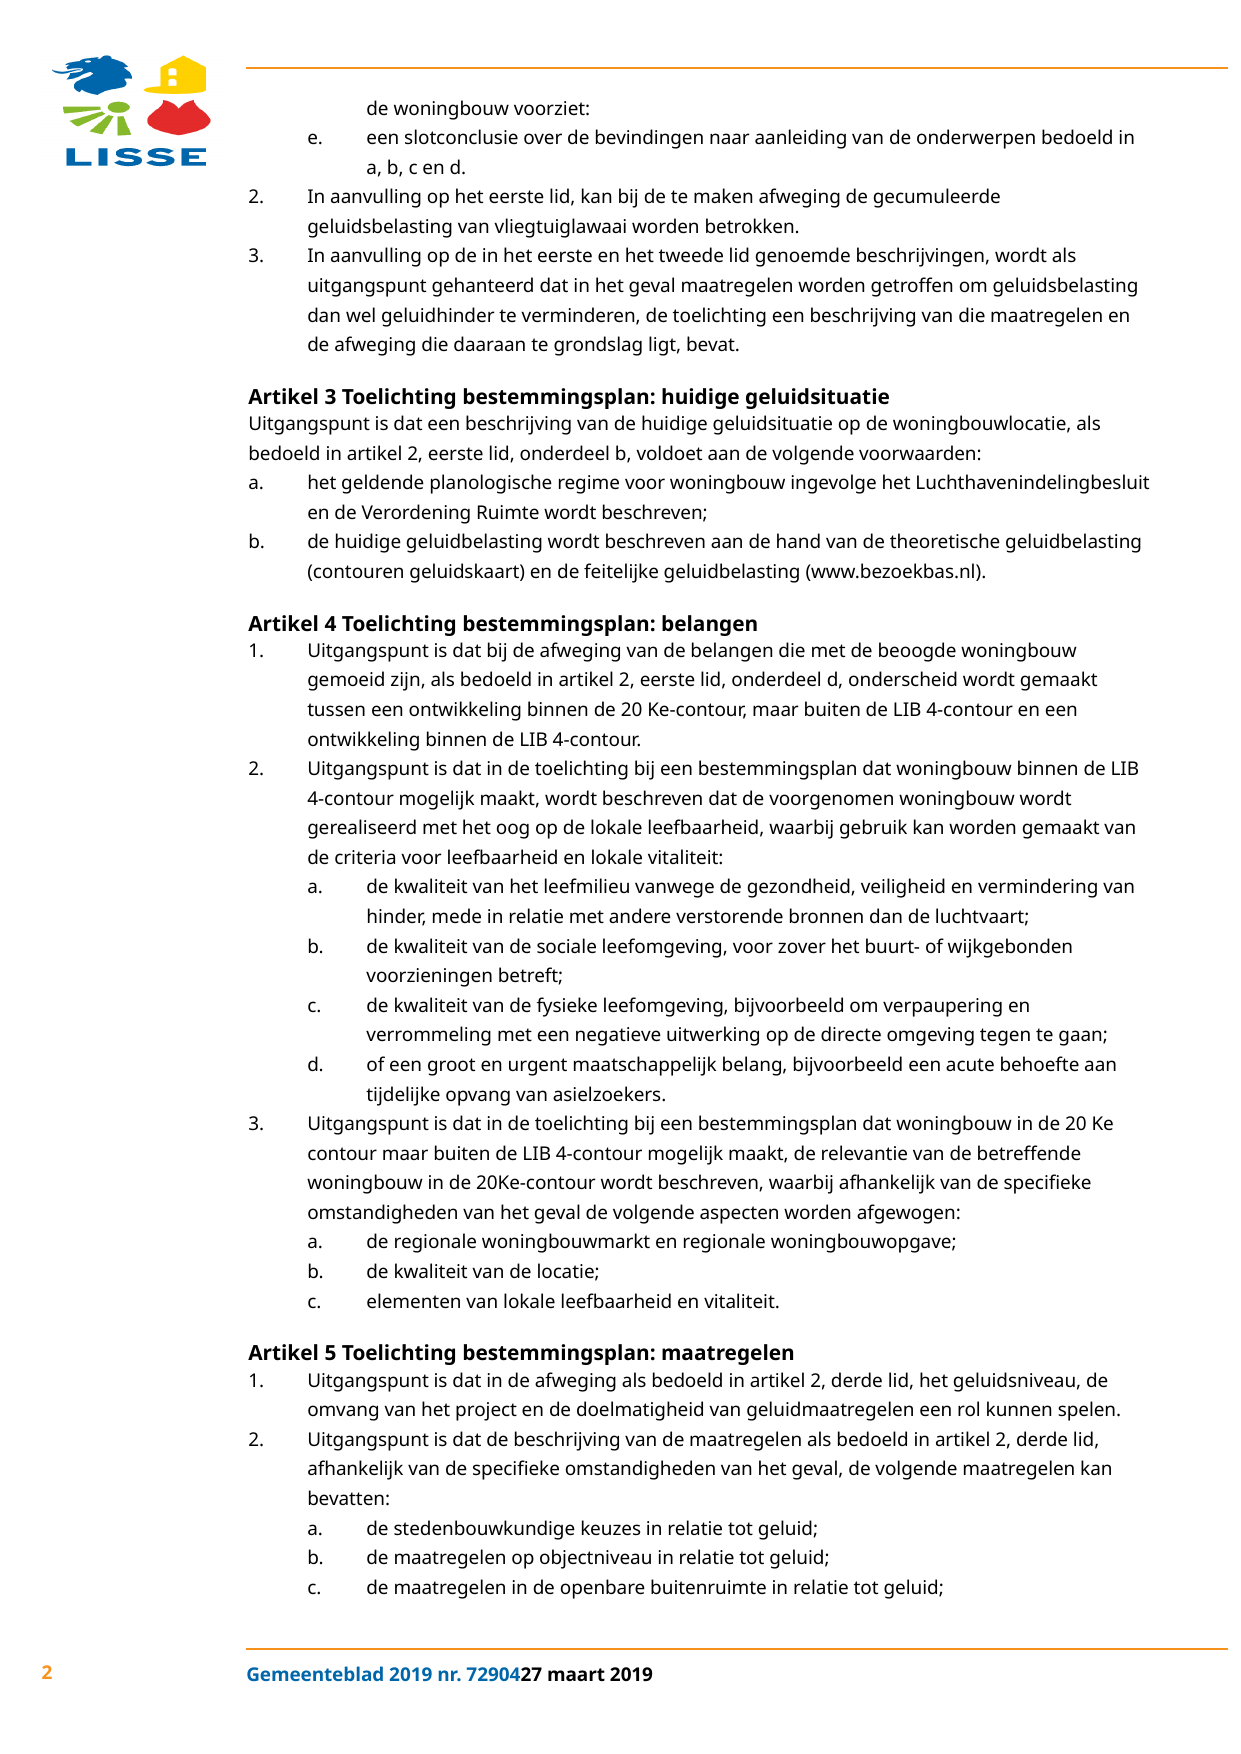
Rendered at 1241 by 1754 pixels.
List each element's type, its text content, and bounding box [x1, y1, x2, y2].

list de stedenbouwkundige keuzes in relatie tot geluid; [307, 1515, 1152, 1540]
list de huidige geluidbelasting wordt beschreven aan de hand van de theoretische geluidbelasting (contouren geluidskaart) en de feitelijke geluidbelasting (www.bezoekbas.nl). [248, 529, 1152, 584]
list Uitgangspunt is dat bij de afweging van de belangen die met de beoogde woningbouw gemoeid zijn, als bedoeld in artikel 2, eerste lid, onderdeel d, onderscheid wordt gemaakt tussen een ontwikkeling binnen de 20 Ke-contour, maar buiten de LIB 4-contour en een ontwikkeling binnen de LIB 4-contour. [248, 637, 1152, 752]
text Artikel 3 Toelichting bestemmingsplan: huidige geluidsituatie [248, 382, 1152, 410]
list elementen van lokale leefbaarheid en vitaliteit. [307, 1288, 1152, 1314]
list of een groot en urgent maatschappelijk belang, bijvoorbeeld een acute behoefte aan tijdelijke opvang van asielzoekers. [307, 1051, 1152, 1107]
list de kwaliteit van de fysieke leefomgeving, bijvoorbeeld om verpaupering en verrommeling met een negatieve uitwerking op de directe omgeving tegen te gaan; [307, 992, 1152, 1047]
list In aanvulling op de in het eerste en het tweede lid genoemde beschrijvingen, wordt als uitgangspunt gehanteerd dat in het geval maatregelen worden getroffen om geluidsbelasting dan wel geluidhinder te verminderen, de toelichting een beschrijving van die maatregelen en de afweging die daaraan te grondslag ligt, bevat. [248, 243, 1152, 357]
list Uitgangspunt is dat in de afweging als bedoeld in artikel 2, derde lid, het geluidsniveau, de omvang van het project en de doelmatigheid van geluidmaatregelen een rol kunnen spelen. [248, 1367, 1152, 1422]
list de kwaliteit van de locatie; [307, 1258, 1152, 1284]
list Uitgangspunt is dat in de toelichting bij een bestemmingsplan dat woningbouw in de 20 Ke contour maar buiten de LIB 4-contour mogelijk maakt, de relevantie van de betreffende woningbouw in de 20Ke-contour wordt beschreven, waarbij afhankelijk van de specifieke omstandigheden van het geval de volgende aspecten worden afgewogen: [248, 1110, 1152, 1225]
text Artikel 4 Toelichting bestemmingsplan: belangen [248, 609, 1152, 637]
list In aanvulling op het eerste lid, kan bij de te maken afweging de gecumuleerde geluidsbelasting van vliegtuiglawaai worden betrokken. [248, 183, 1152, 239]
list het geldende planologische regime voor woningbouw ingevolge het Luchthavenindelingbesluit en de Verordening Ruimte wordt beschreven; [248, 469, 1152, 525]
list de woningbouw voorziet: [307, 95, 1152, 121]
picture [41, 47, 231, 172]
list Uitgangspunt is dat in de toelichting bij een bestemmingsplan dat woningbouw binnen de LIB 4-contour mogelijk maakt, wordt beschreven dat de voorgenomen woningbouw wordt gerealiseerd met het oog op de lokale leefbaarheid, waarbij gebruik kan worden gemaakt van de criteria voor leefbaarheid en lokale vitaliteit: [248, 755, 1152, 870]
list de regionale woningbouwmarkt en regionale woningbouwopgave; [307, 1229, 1152, 1254]
list Uitgangspunt is dat de beschrijving van de maatregelen als bedoeld in artikel 2, derde lid, afhankelijk van de specifieke omstandigheden van het geval, de volgende maatregelen kan bevatten: [248, 1426, 1152, 1511]
list de maatregelen op objectniveau in relatie tot geluid; [307, 1544, 1152, 1570]
text Uitgangspunt is dat een beschrijving van de huidige geluidsituatie op de woningbouwlocatie, als bedoeld in artikel 2, eerste lid, onderdeel b, voldoet aan de volgende voorwaarden: [248, 410, 1152, 466]
text Artikel 5 Toelichting bestemmingsplan: maatregelen [248, 1338, 1152, 1367]
list de maatregelen in de openbare buitenruimte in relatie tot geluid; [307, 1574, 1152, 1599]
list de kwaliteit van het leefmilieu vanwege de gezondheid, veiligheid en vermindering van hinder, mede in relatie met andere verstorende bronnen dan de luchtvaart; [307, 874, 1152, 929]
list de kwaliteit van de sociale leefomgeving, voor zover het buurt- of wijkgebonden voorzieningen betreft; [307, 933, 1152, 988]
list een slotconclusie over de bevindingen naar aanleiding van de onderwerpen bedoeld in a, b, c en d. [307, 124, 1152, 180]
